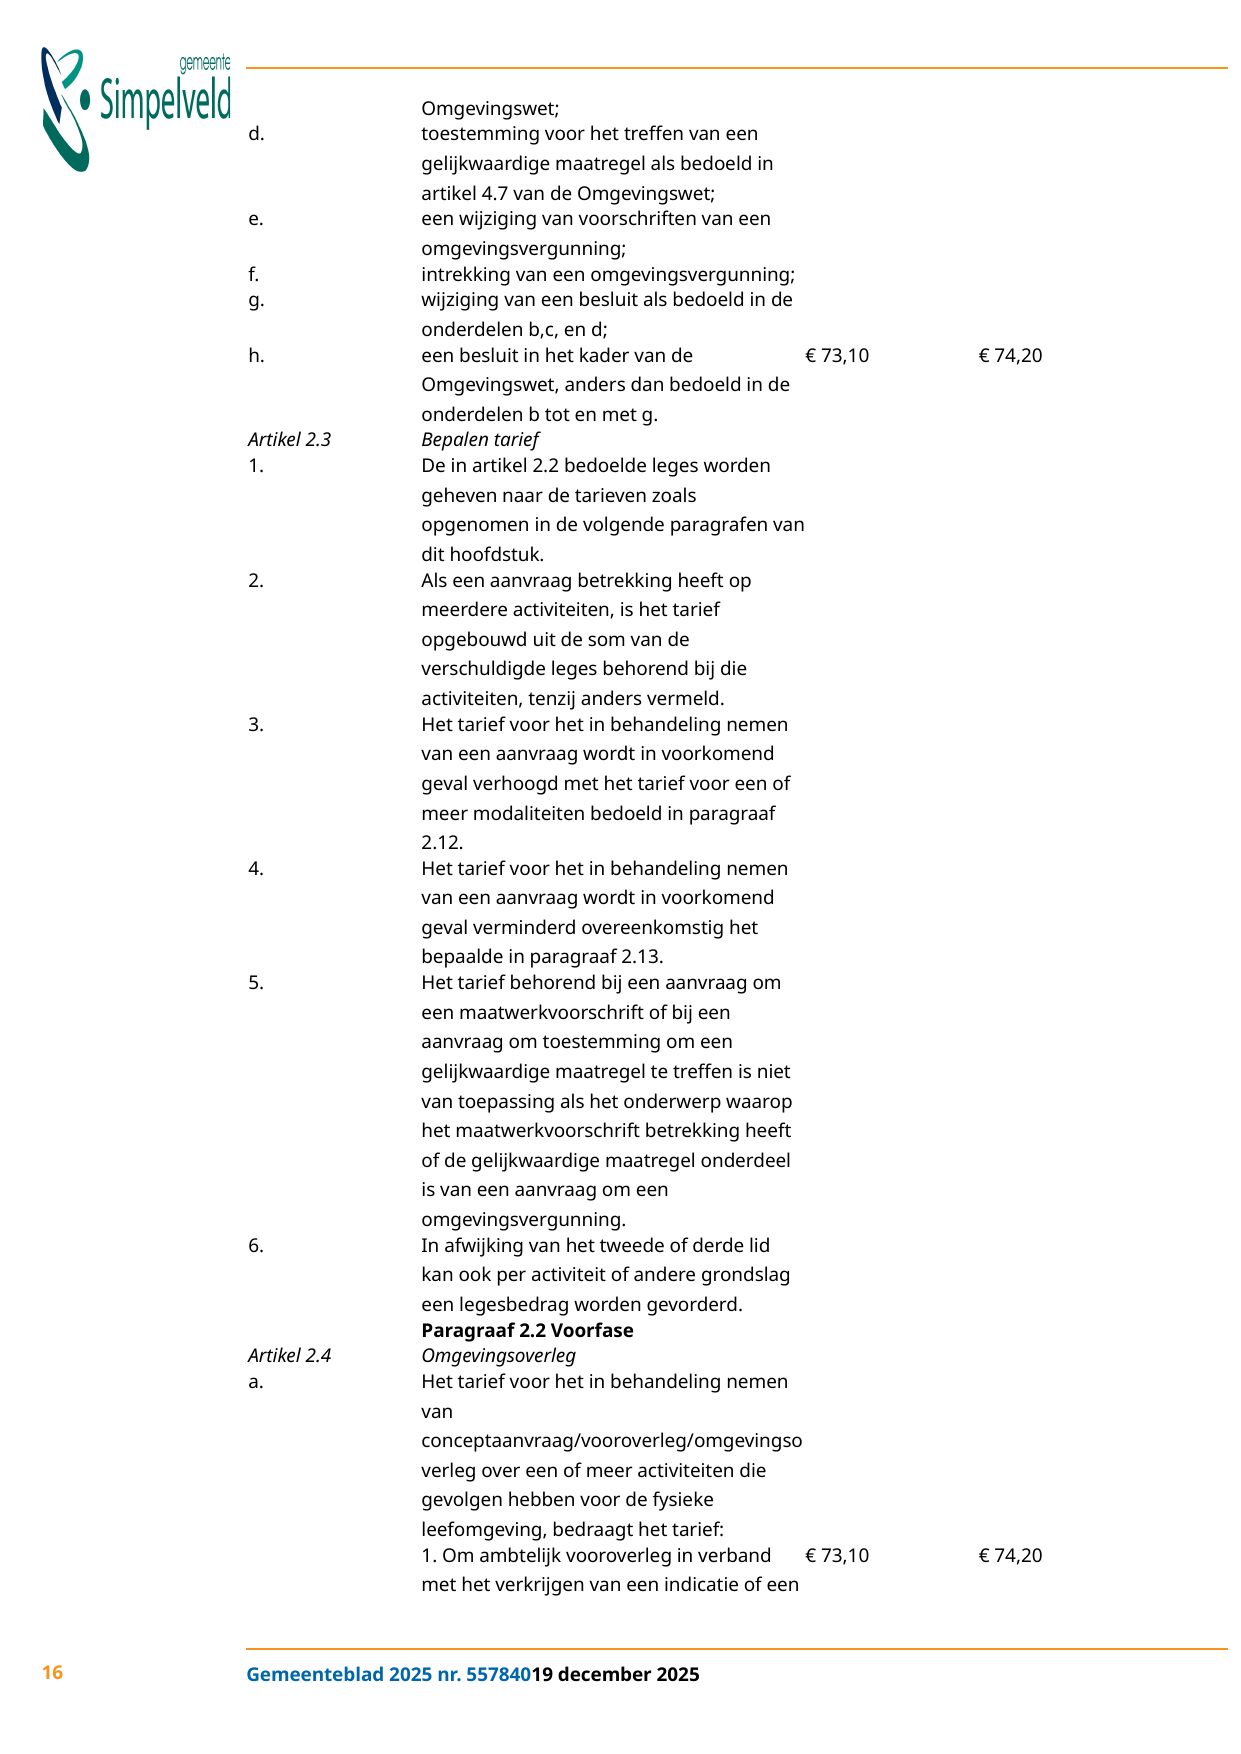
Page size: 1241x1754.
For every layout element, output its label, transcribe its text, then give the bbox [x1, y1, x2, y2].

table_cell [979, 711, 1152, 855]
table_cell [979, 1317, 1152, 1342]
table_cell [805, 567, 978, 711]
table_cell [805, 855, 978, 969]
table_cell Artikel 2.4 [248, 1343, 421, 1368]
table_cell 3. [248, 711, 421, 855]
table_cell wijziging van een besluit als bedoeld in de onderdelen b,c, en d; [421, 286, 805, 342]
table_cell De in artikel 2.2 bedoelde leges worden geheven naar de tarieven zoals opgenomen in de volgende paragrafen van dit hoofdstuk. [421, 453, 805, 567]
table_cell € 73,10 [805, 1542, 978, 1597]
table_cell [805, 1368, 978, 1542]
picture [41, 47, 231, 172]
table_cell Omgevingsoverleg [421, 1343, 805, 1368]
table_cell [805, 121, 978, 205]
table_cell a. [248, 1368, 421, 1542]
table_cell 5. [248, 970, 421, 1232]
table_cell [979, 427, 1152, 452]
table_cell [805, 286, 978, 342]
table_cell Artikel 2.3 [248, 427, 421, 452]
table_cell [979, 286, 1152, 342]
table_cell [979, 970, 1152, 1232]
table_cell 1. Om ambtelijk vooroverleg in verband met het verkrijgen van een indicatie of een [421, 1542, 805, 1597]
table_cell [805, 1232, 978, 1317]
table_cell [979, 205, 1152, 261]
table_cell intrekking van een omgevingsvergunning; [421, 261, 805, 286]
table_cell € 74,20 [979, 342, 1152, 427]
table_cell Bepalen tarief [421, 427, 805, 452]
table_cell e. [248, 205, 421, 261]
table_cell [805, 1317, 978, 1342]
table_cell [979, 95, 1152, 121]
table_cell Het tarief voor het in behandeling nemen van een aanvraag wordt in voorkomend geval verminderd overeenkomstig het bepaalde in paragraaf 2.13. [421, 855, 805, 969]
table_cell [979, 567, 1152, 711]
table_cell f. [248, 261, 421, 286]
table_cell Het tarief behorend bij een aanvraag om een maatwerkvoorschrift of bij een aanvraag om toestemming om een gelijkwaardige maatregel te treffen is niet van toepassing als het onderwerp waarop het maatwerkvoorschrift betrekking heeft of de gelijkwaardige maatregel onderdeel is van een aanvraag om een omgevingsvergunning. [421, 970, 805, 1232]
table_cell h. [248, 342, 421, 427]
table_cell [805, 261, 978, 286]
table_cell [805, 95, 978, 121]
table_cell 4. [248, 855, 421, 969]
table_cell [805, 453, 978, 567]
table_cell [805, 711, 978, 855]
table_cell d. [248, 121, 421, 205]
table_cell een besluit in het kader van de Omgevingswet, anders dan bedoeld in de onderdelen b tot en met g. [421, 342, 805, 427]
table_cell Het tarief voor het in behandeling nemen van conceptaanvraag/vooroverleg/omgevingsoverleg over een of meer activiteiten die gevolgen hebben voor de fysieke leefomgeving, bedraagt het tarief: [421, 1368, 805, 1542]
table_cell [805, 205, 978, 261]
table_cell Paragraaf 2.2 Voorfase [421, 1317, 805, 1342]
table_cell [979, 1368, 1152, 1542]
table_cell [248, 95, 421, 121]
table_cell 1. [248, 453, 421, 567]
table_cell [979, 453, 1152, 567]
table_cell In afwijking van het tweede of derde lid kan ook per activiteit of andere grondslag een legesbedrag worden gevorderd. [421, 1232, 805, 1317]
table_cell [248, 1317, 421, 1342]
table_cell [248, 1542, 421, 1597]
table_cell Het tarief voor het in behandeling nemen van een aanvraag wordt in voorkomend geval verhoogd met het tarief voor een of meer modaliteiten bedoeld in paragraaf 2.12. [421, 711, 805, 855]
table_cell [979, 1232, 1152, 1317]
table_cell Als een aanvraag betrekking heeft op meerdere activiteiten, is het tarief opgebouwd uit de som van de verschuldigde leges behorend bij die activiteiten, tenzij anders vermeld. [421, 567, 805, 711]
table_cell € 73,10 [805, 342, 978, 427]
table_cell € 74,20 [979, 1542, 1152, 1597]
table_cell 6. [248, 1232, 421, 1317]
table_cell [979, 855, 1152, 969]
table_cell g. [248, 286, 421, 342]
table_cell Omgevingswet; [421, 95, 805, 121]
table_cell [979, 121, 1152, 205]
table_cell [979, 1343, 1152, 1368]
table_cell 2. [248, 567, 421, 711]
table_cell [805, 427, 978, 452]
table_cell een wijziging van voorschriften van een omgevingsvergunning; [421, 205, 805, 261]
table_cell [805, 1343, 978, 1368]
table_cell [805, 970, 978, 1232]
table_cell [979, 261, 1152, 286]
table_cell toestemming voor het treffen van een gelijkwaardige maatregel als bedoeld in artikel 4.7 van de Omgevingswet; [421, 121, 805, 205]
